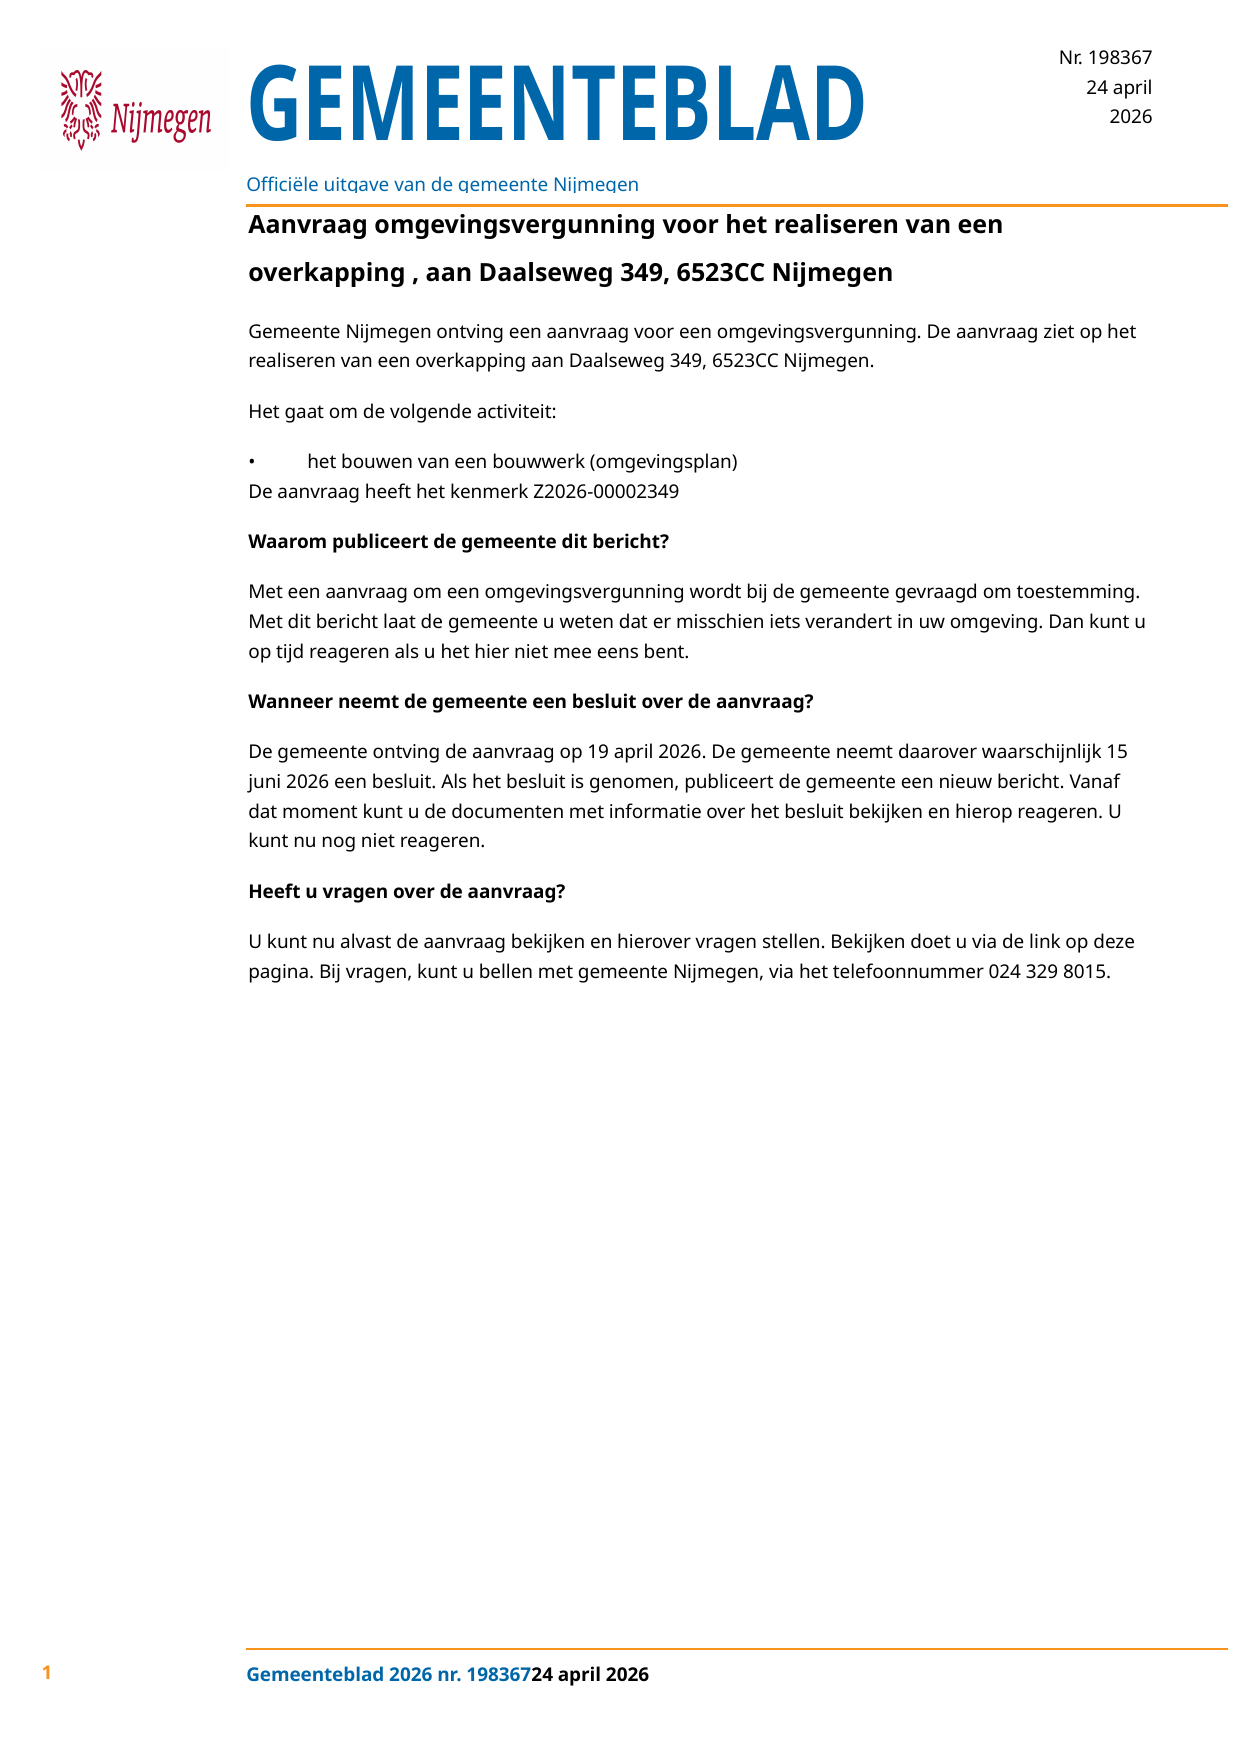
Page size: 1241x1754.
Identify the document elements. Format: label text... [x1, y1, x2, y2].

text U kunt nu alvast de aanvraag bekijken en hierover vragen stellen. Bekijken doet u via de link op deze pagina. Bij vragen, kunt u bellen met gemeente Nijmegen, via het telefoonnummer 024 329 8015. [248, 928, 1152, 984]
text Het gaat om de volgende activiteit: [248, 398, 1152, 424]
text De gemeente ontving de aanvraag op 19 april 2026. De gemeente neemt daarover waarschijnlijk 15 juni 2026 een besluit. Als het besluit is genomen, publiceert de gemeente een nieuw bericht. Vanaf dat moment kunt u de documenten met informatie over het besluit bekijken en hierop reageren. U kunt nu nog niet reageren. [248, 739, 1152, 853]
text Waarom publiceert de gemeente dit bericht? [248, 528, 1152, 554]
list het bouwen van een bouwwerk (omgevingsplan) [248, 448, 1152, 474]
text Aanvraag omgevingsvergunning voor het realiseren van een overkapping , aan Daalseweg 349, 6523CC Nijmegen [248, 207, 1152, 288]
text Gemeente Nijmegen ontving een aanvraag voor een omgevingsvergunning. De aanvraag ziet op het realiseren van een overkapping aan Daalseweg 349, 6523CC Nijmegen. [248, 318, 1152, 373]
text Met een aanvraag om een omgevingsvergunning wordt bij de gemeente gevraagd om toestemming. Met dit bericht laat de gemeente u weten dat er misschien iets verandert in uw omgeving. Dan kunt u op tijd reageren als u het hier niet mee eens bent. [248, 579, 1152, 664]
picture [41, 47, 231, 172]
text Wanneer neemt de gemeente een besluit over de aanvraag? [248, 688, 1152, 714]
text De aanvraag heeft het kenmerk Z2026-00002349 [248, 478, 1152, 504]
text Heeft u vragen over de aanvraag? [248, 878, 1152, 904]
